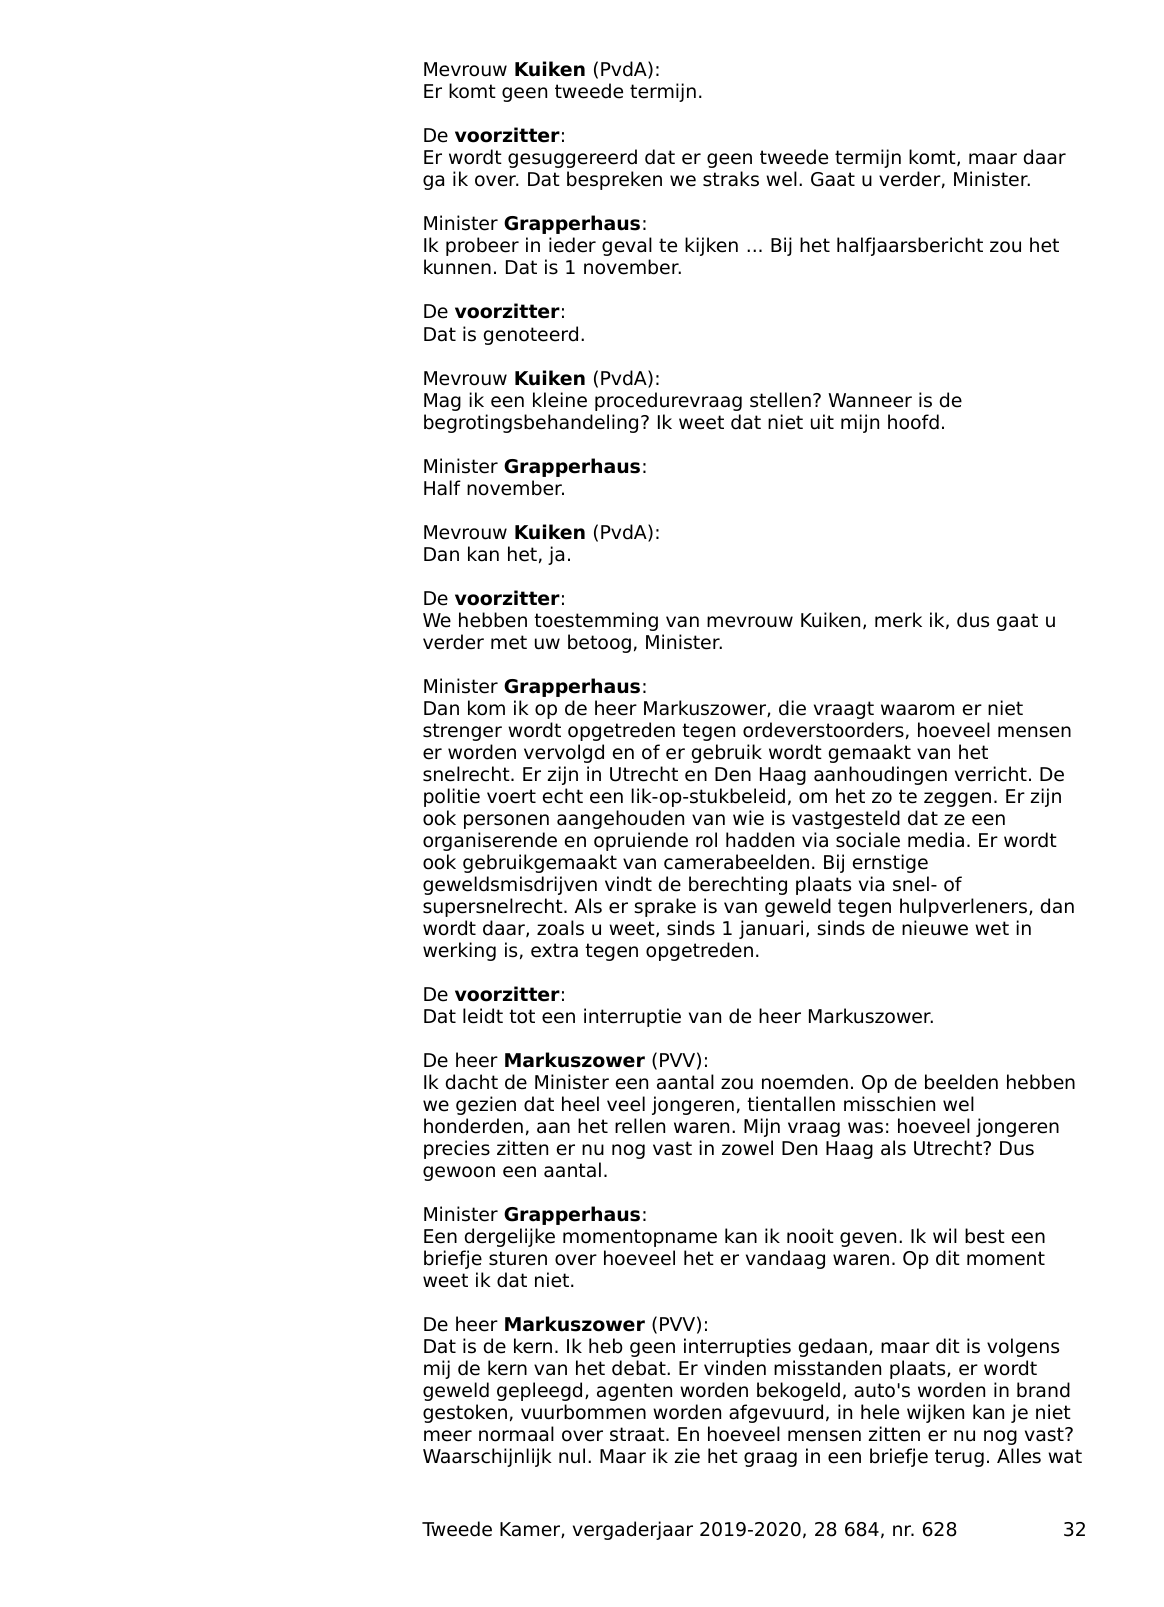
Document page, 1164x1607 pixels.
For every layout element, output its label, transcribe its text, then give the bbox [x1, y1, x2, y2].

text Een dergelijke momentopname kan ik nooit geven. Ik wil best een briefje sturen over hoeveel het er vandaag waren. Op dit moment weet ik dat niet. [422, 1226, 1087, 1292]
text Minister Grapperhaus: [422, 1204, 1087, 1226]
text Minister Grapperhaus: [422, 676, 1087, 698]
text Minister Grapperhaus: [422, 213, 1087, 235]
text Dat is de kern. Ik heb geen interrupties gedaan, maar dit is volgens mij de kern van het debat. Er vinden misstanden plaats, er wordt geweld gepleegd, agenten worden bekogeld, auto's worden in brand gestoken, vuurbommen worden afgevuurd, in hele wijken kan je niet meer normaal over straat. En hoeveel mensen zitten er nu nog vast? Waarschijnlijk nul. Maar ik zie het graag in een briefje terug. Alles wat [422, 1336, 1087, 1468]
text De voorzitter: [422, 125, 1087, 147]
text Minister Grapperhaus: [422, 456, 1087, 478]
text De voorzitter: [422, 588, 1087, 610]
text Mevrouw Kuiken (PvdA): [422, 59, 1087, 81]
text Dat is genoteerd. [422, 323, 1087, 345]
text Ik dacht de Minister een aantal zou noemden. Op de beelden hebben we gezien dat heel veel jongeren, tientallen misschien wel honderden, aan het rellen waren. Mijn vraag was: hoeveel jongeren precies zitten er nu nog vast in zowel Den Haag als Utrecht? Dus gewoon een aantal. [422, 1072, 1087, 1182]
text We hebben toestemming van mevrouw Kuiken, merk ik, dus gaat u verder met uw betoog, Minister. [422, 610, 1087, 654]
text Dan kan het, ja. [422, 544, 1087, 566]
text De voorzitter: [422, 301, 1087, 323]
text De voorzitter: [422, 984, 1087, 1006]
text Mevrouw Kuiken (PvdA): [422, 368, 1087, 389]
text Dan kom ik op de heer Markuszower, die vraagt waarom er niet strenger wordt opgetreden tegen ordeverstoorders, hoeveel mensen er worden vervolgd en of er gebruik wordt gemaakt van het snelrecht. Er zijn in Utrecht en Den Haag aanhoudingen verricht. De politie voert echt een lik-op-stukbeleid, om het zo te zeggen. Er zijn ook personen aangehouden van wie is vastgesteld dat ze een organiserende en opruiende rol hadden via sociale media. Er wordt ook gebruikgemaakt van camerabeelden. Bij ernstige geweldsmisdrijven vindt de berechting plaats via snel- of supersnelrecht. Als er sprake is van geweld tegen hulpverleners, dan wordt daar, zoals u weet, sinds 1 januari, sinds de nieuwe wet in werking is, extra tegen opgetreden. [422, 698, 1087, 962]
text Dat leidt tot een interruptie van de heer Markuszower. [422, 1006, 1087, 1028]
text Half november. [422, 478, 1087, 500]
text Mevrouw Kuiken (PvdA): [422, 522, 1087, 544]
text De heer Markuszower (PVV): [422, 1314, 1087, 1336]
text De heer Markuszower (PVV): [422, 1050, 1087, 1072]
text Mag ik een kleine procedurevraag stellen? Wanneer is de begrotingsbehandeling? Ik weet dat niet uit mijn hoofd. [422, 389, 1087, 433]
text Er wordt gesuggereerd dat er geen tweede termijn komt, maar daar ga ik over. Dat bespreken we straks wel. Gaat u verder, Minister. [422, 147, 1087, 191]
text Er komt geen tweede termijn. [422, 81, 1087, 103]
text Ik probeer in ieder geval te kijken ... Bij het halfjaarsbericht zou het kunnen. Dat is 1 november. [422, 235, 1087, 279]
